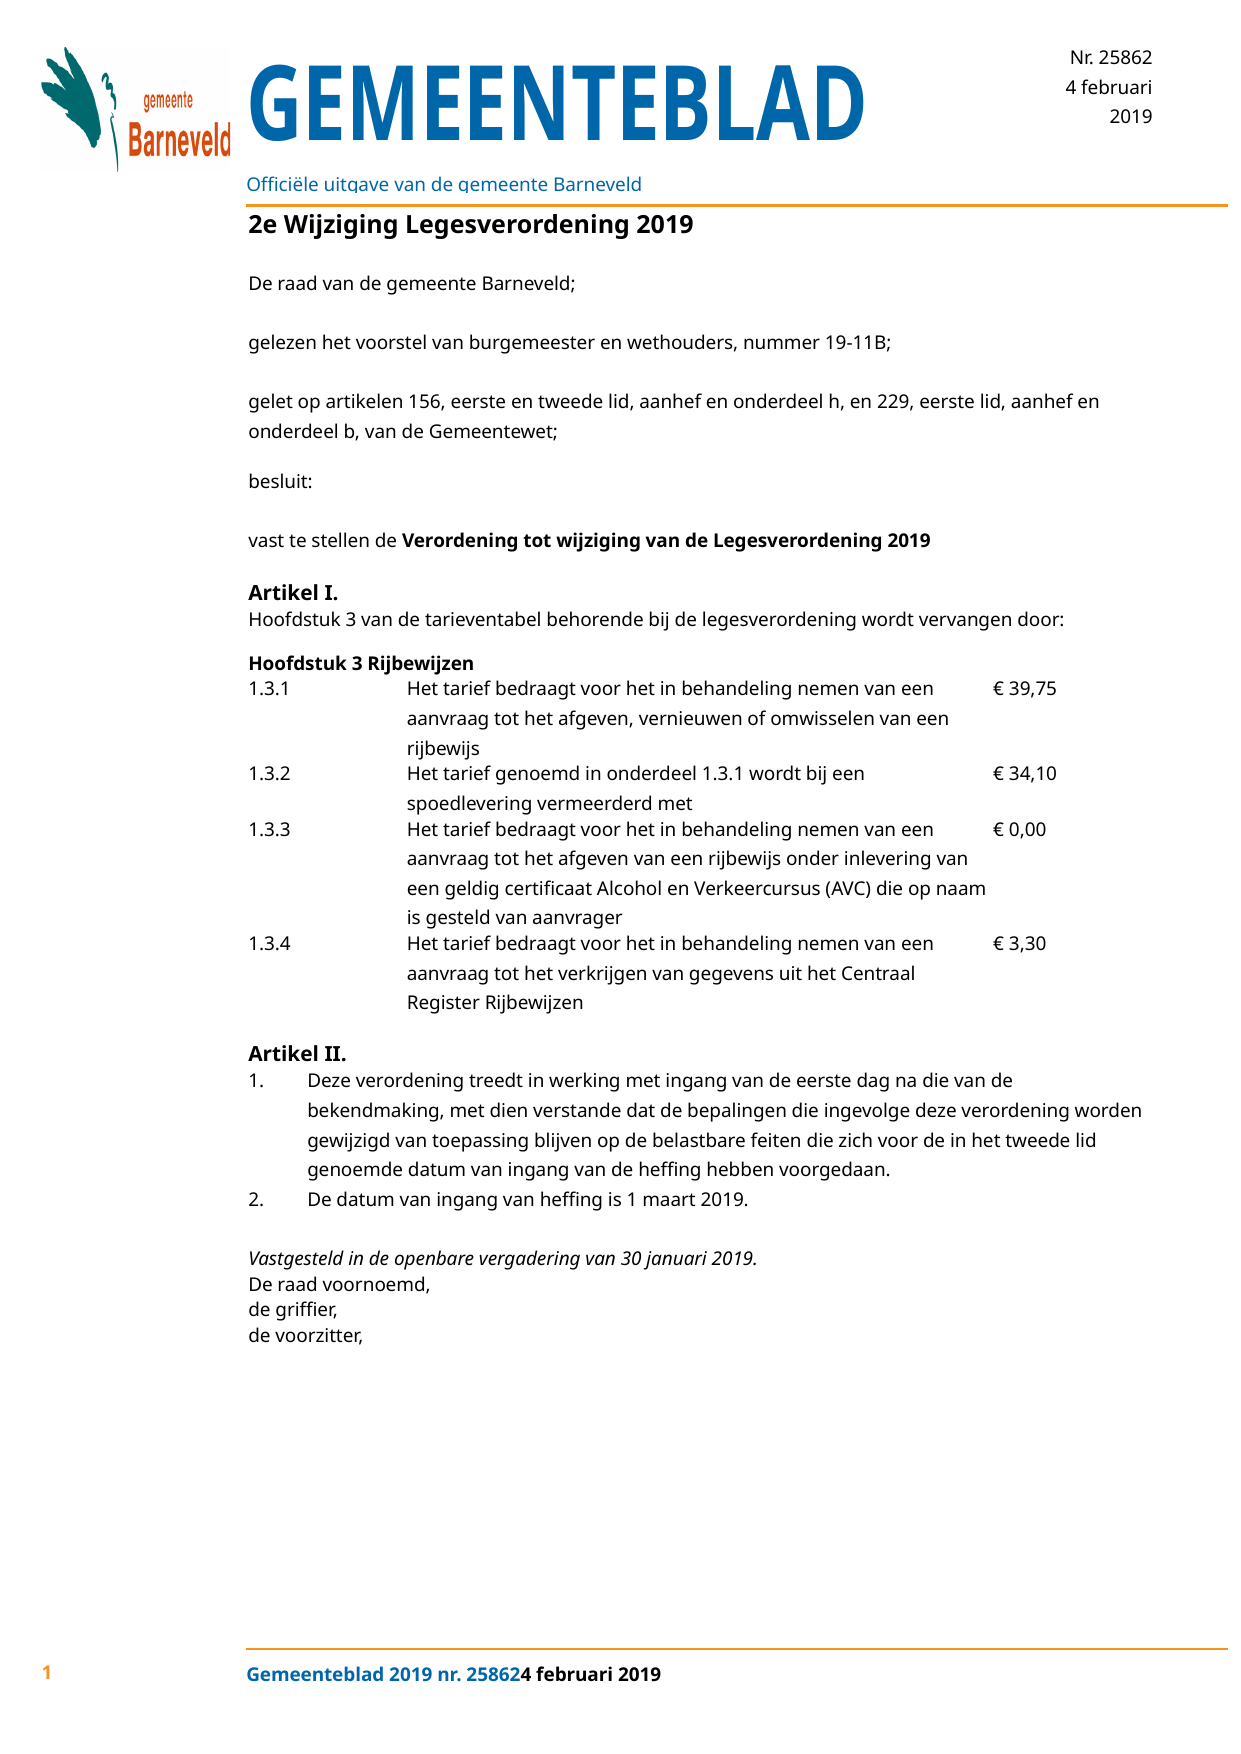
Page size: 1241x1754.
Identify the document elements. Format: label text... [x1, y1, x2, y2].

text 2e Wijziging Legesverordening 2019 [248, 207, 1152, 241]
text gelet op artikelen 156, eerste en tweede lid, aanhef en onderdeel h, en 229, eerste lid, aanhef en onderdeel b, van de Gemeentewet; [248, 389, 1152, 444]
text De raad voornoemd, [248, 1271, 1152, 1297]
text Vastgesteld in de openbare vergadering van 30 januari 2019. [248, 1245, 1152, 1271]
list De datum van ingang van heffing is 1 maart 2019. [248, 1186, 1152, 1212]
table_cell Het tarief bedraagt voor het in behandeling nemen van een aanvraag tot het afgeven van een rijbewijs onder inlevering van een geldig certificaat Alcohol en Verkeercursus (AVC) die op naam is gesteld van aanvrager [407, 816, 993, 930]
text Artikel I. [248, 578, 1152, 607]
table_cell € 0,00 [993, 816, 1152, 930]
table_cell € 34,10 [993, 760, 1152, 816]
picture [41, 47, 231, 172]
table_cell Het tarief bedraagt voor het in behandeling nemen van een aanvraag tot het verkrijgen van gegevens uit het Centraal Register Rijbewijzen [407, 930, 993, 1015]
text vast te stellen de Verordening tot wijziging van de Legesverordening 2019 [248, 528, 1152, 553]
table_cell 1.3.3 [248, 816, 407, 930]
list Deze verordening treedt in werking met ingang van de eerste dag na die van de bekendmaking, met dien verstande dat de bepalingen die ingevolge deze verordening worden gewijzigd van toepassing blijven op de belastbare feiten die zich voor de in het tweede lid genoemde datum van ingang van de heffing hebben voorgedaan. [248, 1068, 1152, 1182]
text gelezen het voorstel van burgemeester en wethouders, nummer 19-11B; [248, 329, 1152, 355]
table_header € 39,75 [993, 676, 1152, 760]
table_cell Het tarief genoemd in onderdeel 1.3.1 wordt bij een spoedlevering vermeerderd met [407, 760, 993, 816]
text besluit: [248, 468, 1152, 494]
text Hoofdstuk 3 Rijbewijzen [248, 650, 1152, 675]
table_cell € 3,30 [993, 930, 1152, 1015]
table_header 1.3.1 [248, 676, 407, 760]
text de griffier, [248, 1297, 1152, 1322]
text Hoofdstuk 3 van de tarieventabel behorende bij de legesverordening wordt vervangen door: [248, 607, 1152, 632]
table_cell 1.3.2 [248, 760, 407, 816]
table_header Het tarief bedraagt voor het in behandeling nemen van een aanvraag tot het afgeven, vernieuwen of omwisselen van een rijbewijs [407, 676, 993, 760]
text De raad van de gemeente Barneveld; [248, 270, 1152, 296]
table_cell 1.3.4 [248, 930, 407, 1015]
text de voorzitter, [248, 1322, 1152, 1348]
text Artikel II. [248, 1039, 1152, 1068]
